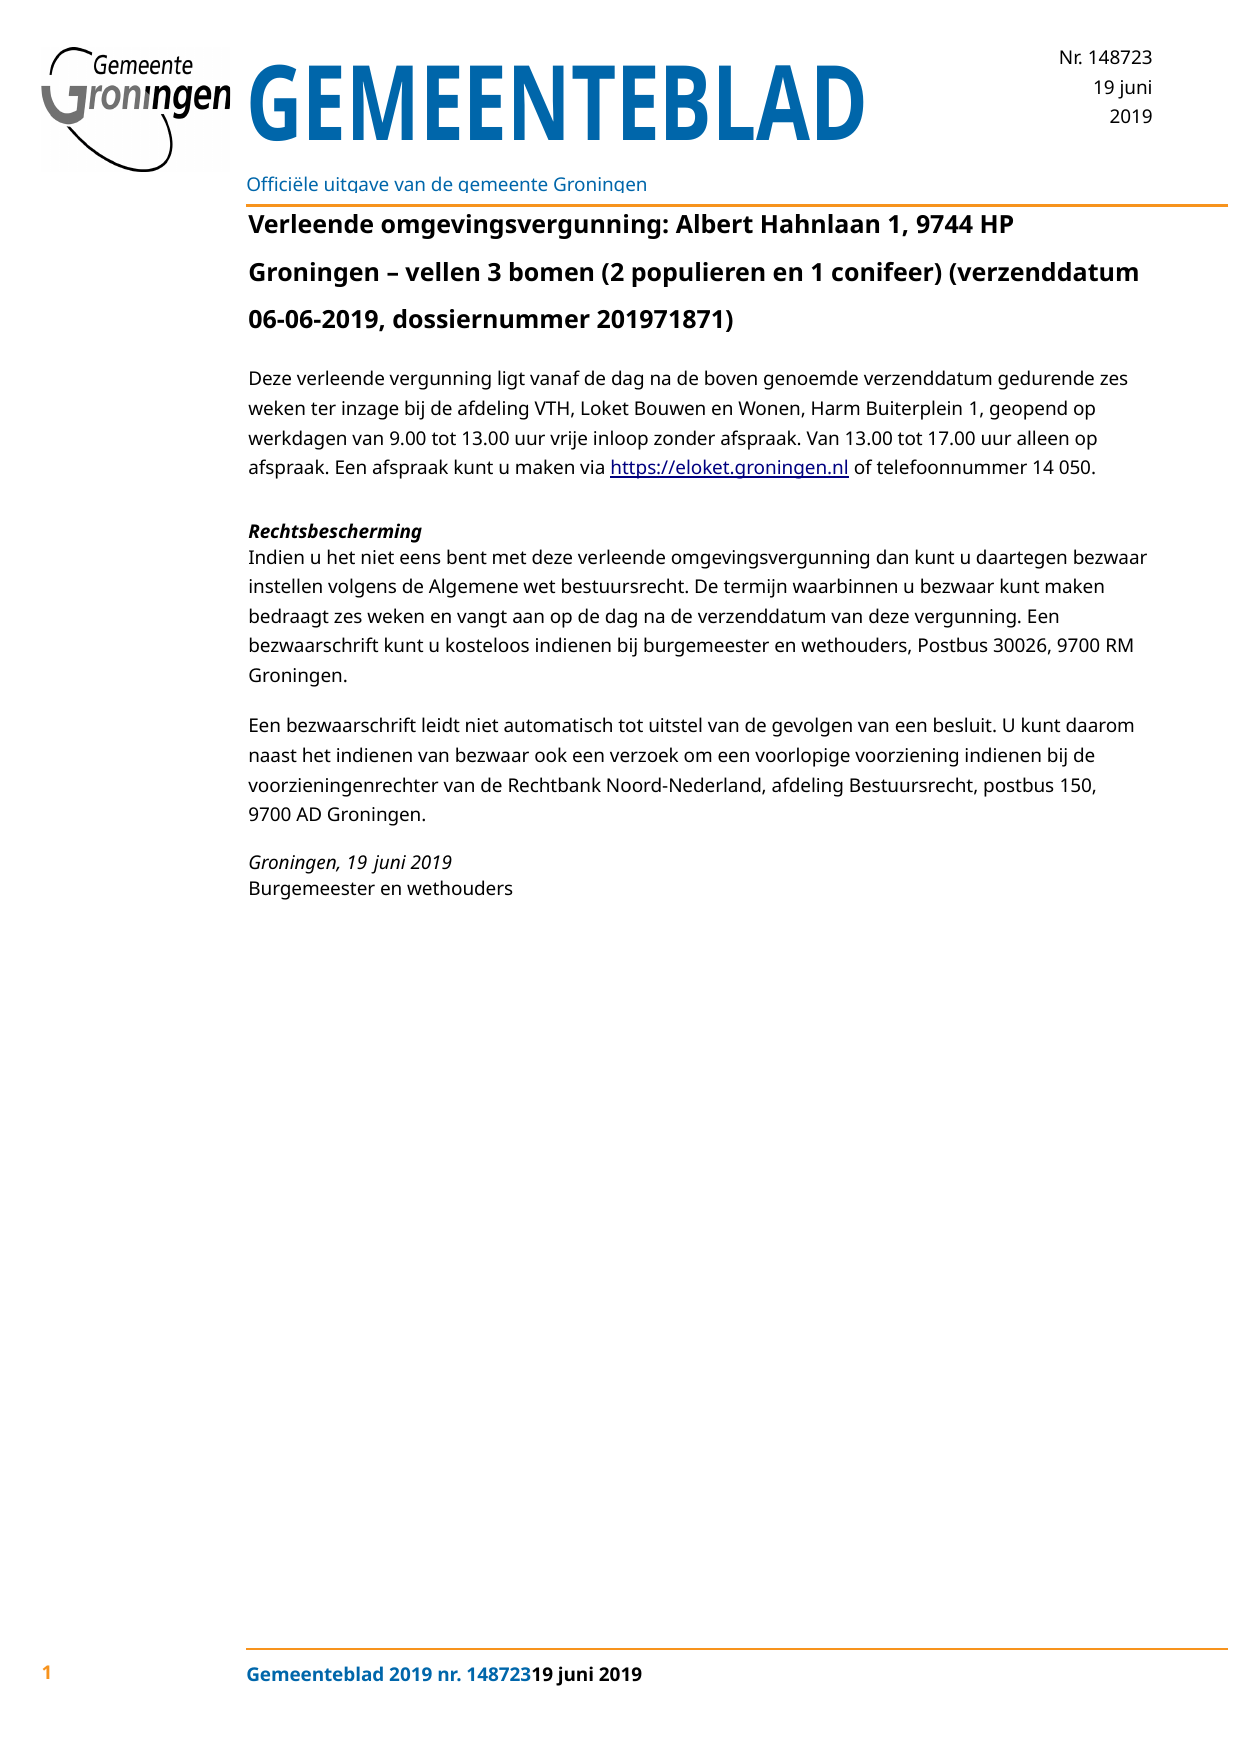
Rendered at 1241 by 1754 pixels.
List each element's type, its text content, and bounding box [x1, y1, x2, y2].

text Een bezwaarschrift leidt niet automatisch tot uitstel van de gevolgen van een besluit. U kunt daarom naast het indienen van bezwaar ook een verzoek om een voorlopige voorziening indienen bij de voorzieningenrechter van de Rechtbank Noord-Nederland, afdeling Bestuursrecht, postbus 150, 9700 AD Groningen. [248, 713, 1152, 827]
text Indien u het niet eens bent met deze verleende omgevingsvergunning dan kunt u daartegen bezwaar instellen volgens de Algemene wet bestuursrecht. De termijn waarbinnen u bezwaar kunt maken bedraagt zes weken en vangt aan op de dag na de verzenddatum van deze vergunning. Een bezwaarschrift kunt u kosteloos indienen bij burgemeester en wethouders, Postbus 30026, 9700 RM Groningen. [248, 544, 1152, 688]
text Burgemeester en wethouders [248, 875, 1152, 901]
picture [41, 47, 231, 172]
text Rechtsbescherming [248, 518, 1152, 544]
text Verleende omgevingsvergunning: Albert Hahnlaan 1, 9744 HP Groningen – vellen 3 bomen (2 populieren en 1 conifeer) (verzenddatum 06-06-2019, dossiernummer 201971871) [248, 207, 1152, 336]
text Deze verleende vergunning ligt vanaf de dag na de boven genoemde verzenddatum gedurende zes weken ter inzage bij de afdeling VTH, Loket Bouwen en Wonen, Harm Buiterplein 1, geopend op werkdagen van 9.00 tot 13.00 uur vrije inloop zonder afspraak. Van 13.00 tot 17.00 uur alleen op afspraak. Een afspraak kunt u maken via https://eloket.groningen.nl of telefoonnummer 14 050. [248, 366, 1152, 480]
text Groningen, 19 juni 2019 [248, 849, 1152, 875]
